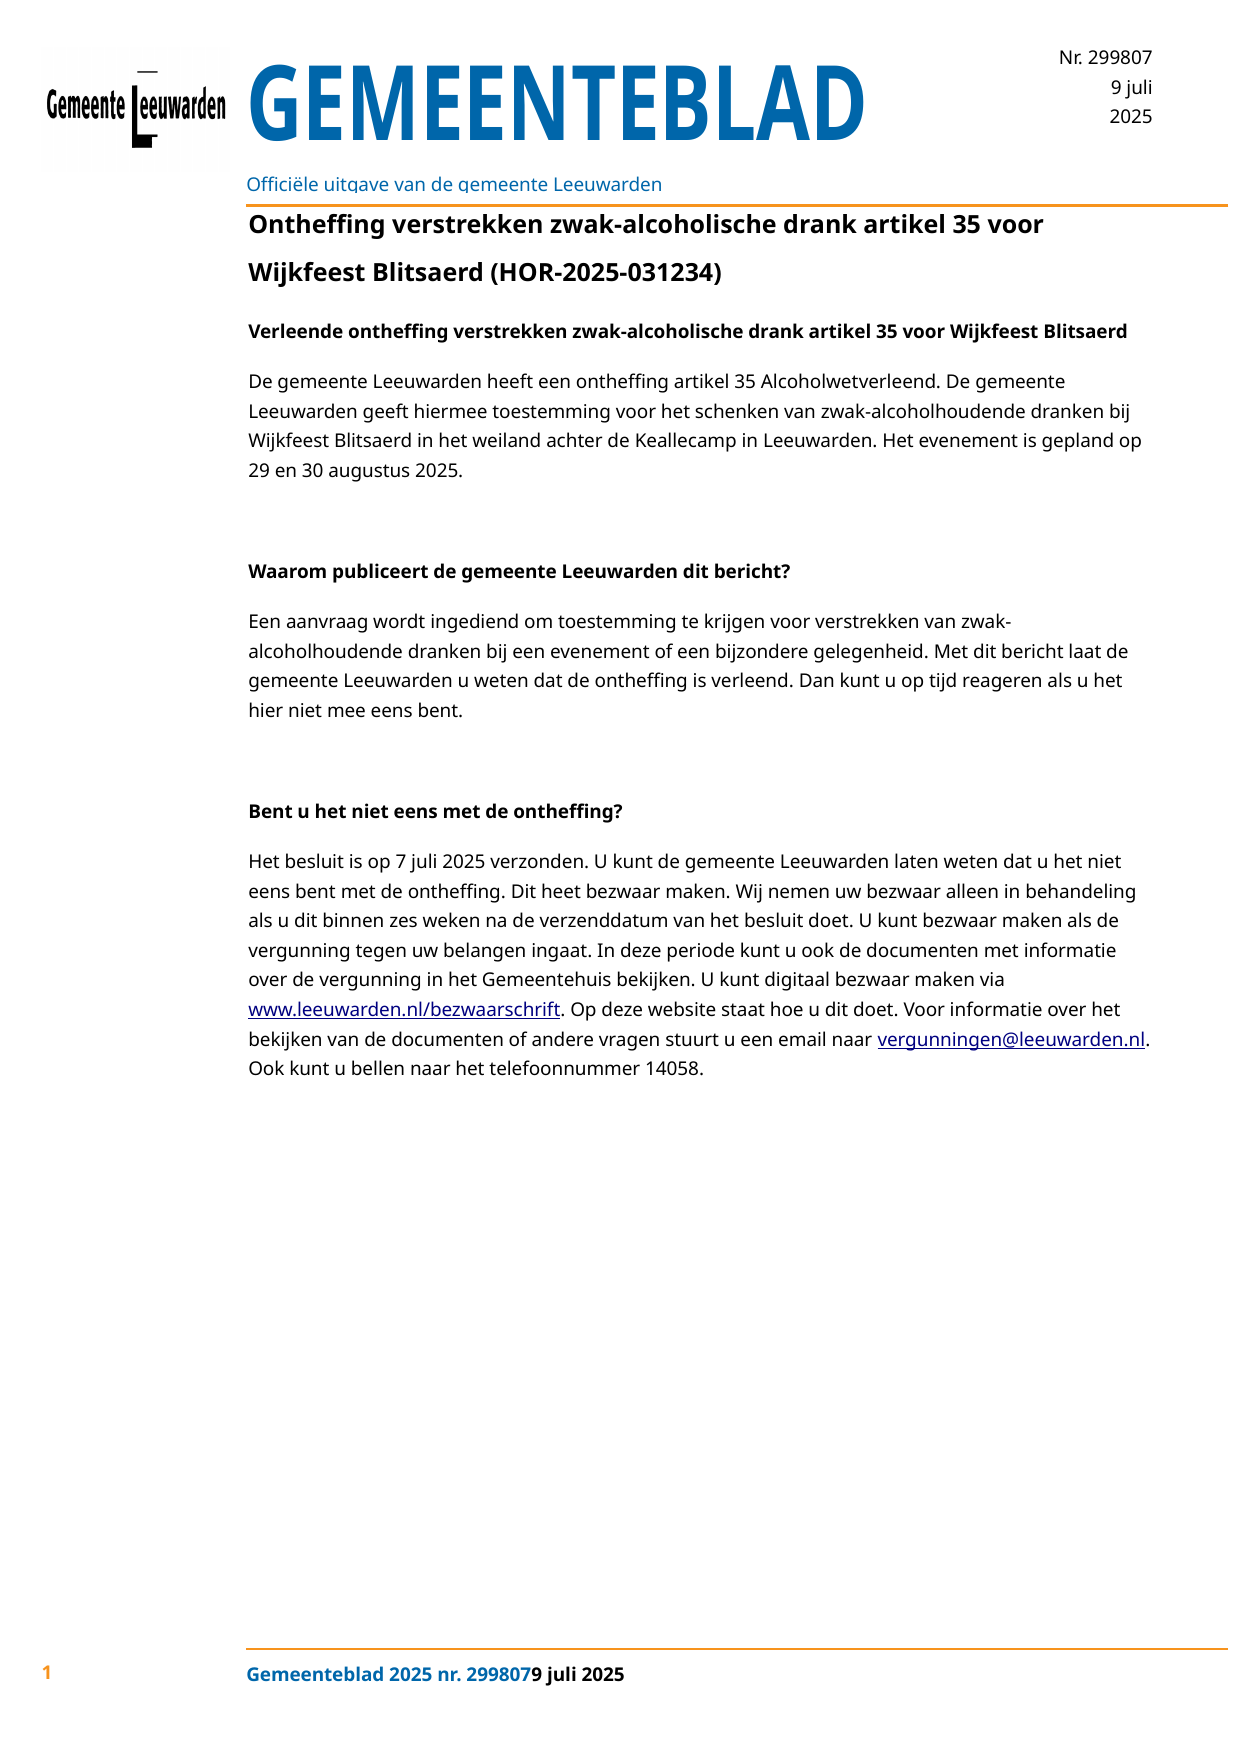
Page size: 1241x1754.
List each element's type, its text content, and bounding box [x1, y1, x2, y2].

text Waarom publiceert de gemeente Leeuwarden dit bericht? [248, 558, 1152, 584]
picture [41, 47, 231, 172]
text Ontheffing verstrekken zwak-alcoholische drank artikel 35 voor Wijkfeest Blitsaerd (HOR-2025-031234) [248, 207, 1152, 288]
text Het besluit is op 7 juli 2025 verzonden. U kunt de gemeente Leeuwarden laten weten dat u het niet eens bent met de ontheffing. Dit heet bezwaar maken. Wij nemen uw bezwaar alleen in behandeling als u dit binnen zes weken na de verzenddatum van het besluit doet. U kunt bezwaar maken als de vergunning tegen uw belangen ingaat. In deze periode kunt u ook de documenten met informatie over de vergunning in het Gemeentehuis bekijken. U kunt digitaal bezwaar maken via www.leeuwarden.nl/bezwaarschrift. Op deze website staat hoe u dit doet. Voor informatie over het bekijken van de documenten of andere vragen stuurt u een email naar vergunningen@leeuwarden.nl. Ook kunt u bellen naar het telefoonnummer 14058. [248, 848, 1152, 1081]
text Bent u het niet eens met de ontheffing? [248, 798, 1152, 824]
text De gemeente Leeuwarden heeft een ontheffing artikel 35 Alcoholwetverleend. De gemeente Leeuwarden geeft hiermee toestemming voor het schenken van zwak-alcoholhoudende dranken bij Wijkfeest Blitsaerd in het weiland achter de Keallecamp in Leeuwarden. Het evenement is gepland op 29 en 30 augustus 2025. [248, 368, 1152, 483]
text Een aanvraag wordt ingediend om toestemming te krijgen voor verstrekken van zwak-alcoholhoudende dranken bij een evenement of een bijzondere gelegenheid. Met dit bericht laat de gemeente Leeuwarden u weten dat de ontheffing is verleend. Dan kunt u op tijd reageren als u het hier niet mee eens bent. [248, 608, 1152, 723]
text Verleende ontheffing verstrekken zwak-alcoholische drank artikel 35 voor Wijkfeest Blitsaerd [248, 318, 1152, 344]
